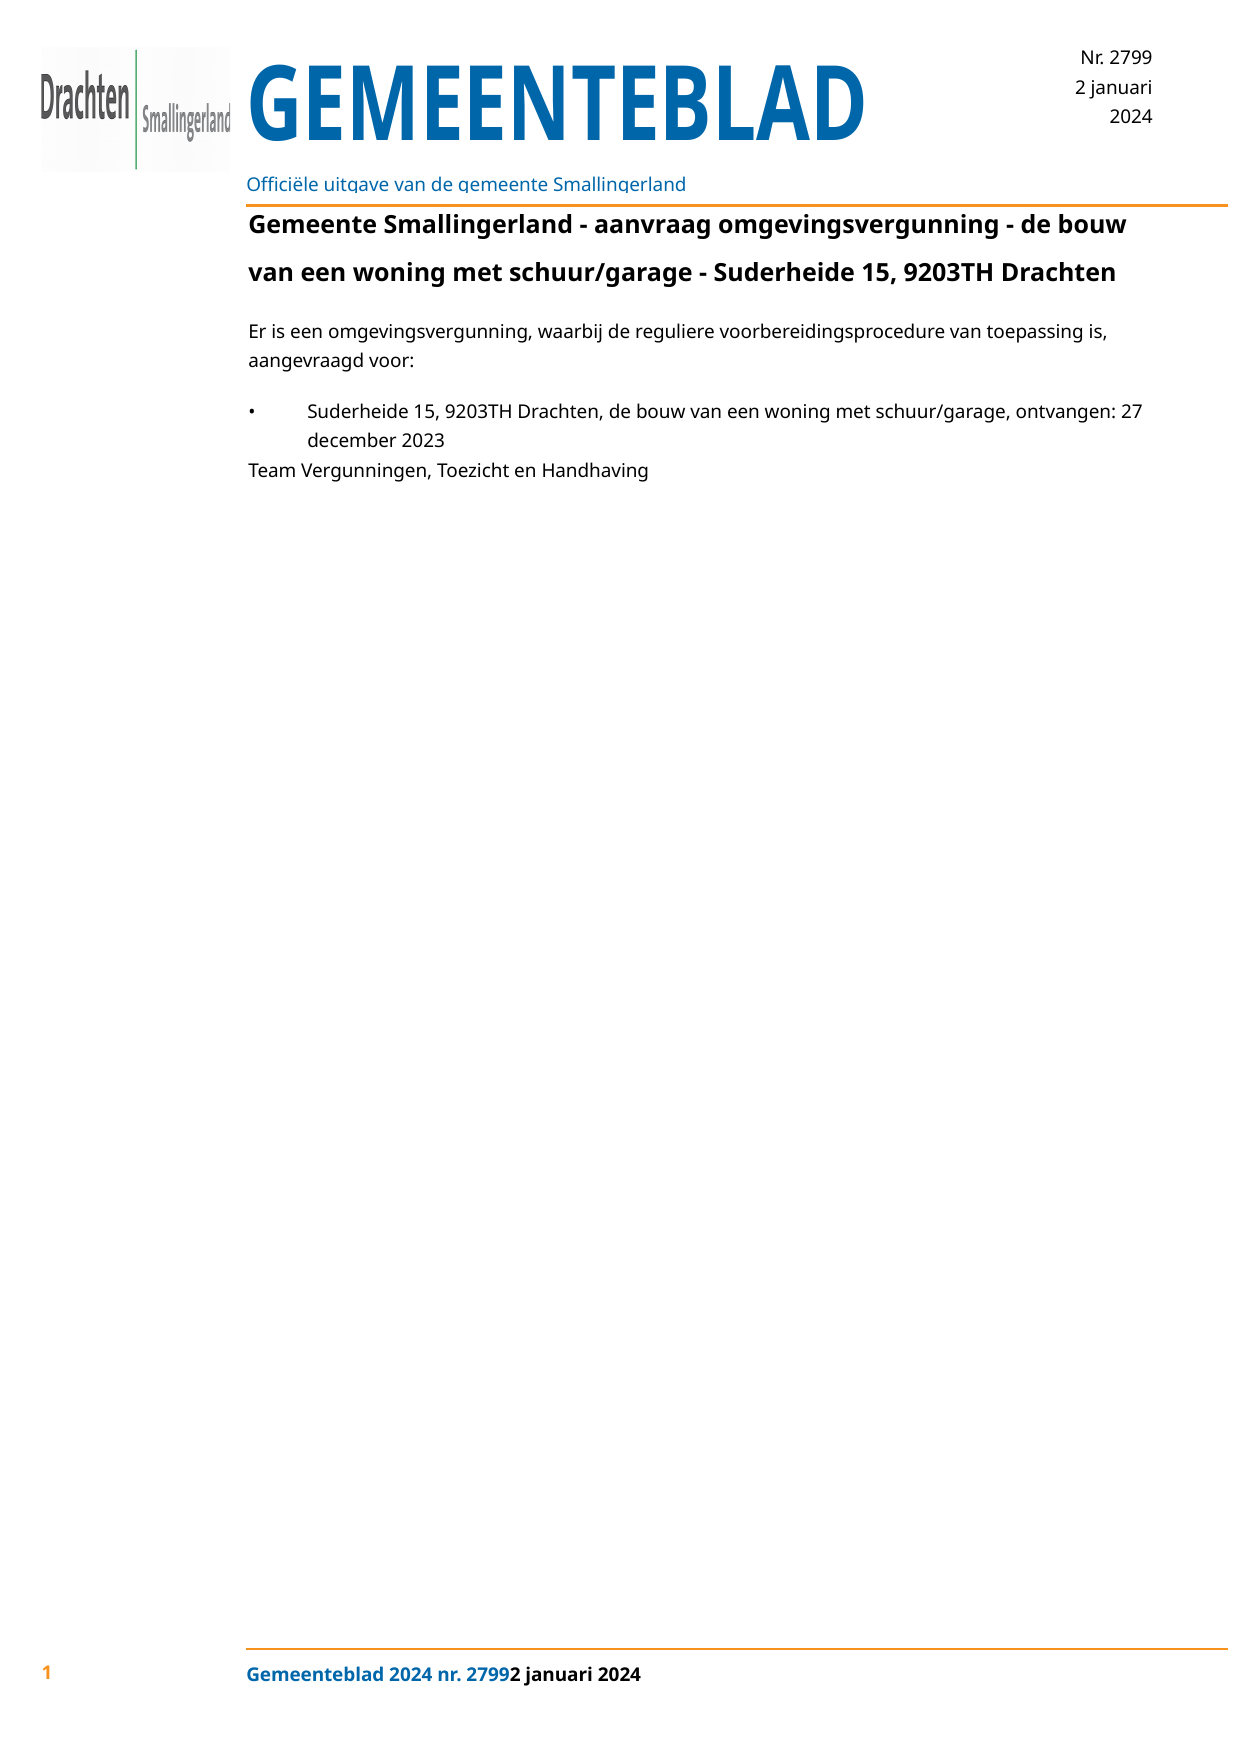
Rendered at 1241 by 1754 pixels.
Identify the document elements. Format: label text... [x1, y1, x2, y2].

text Gemeente Smallingerland - aanvraag omgevingsvergunning - de bouw van een woning met schuur/garage - Suderheide 15, 9203TH Drachten [248, 207, 1152, 288]
picture [41, 47, 231, 172]
list Suderheide 15, 9203TH Drachten, de bouw van een woning met schuur/garage, ontvangen: 27 december 2023 [248, 398, 1152, 453]
text Er is een omgevingsvergunning, waarbij de reguliere voorbereidingsprocedure van toepassing is, aangevraagd voor: [248, 318, 1152, 373]
text Team Vergunningen, Toezicht en Handhaving [248, 457, 1152, 483]
